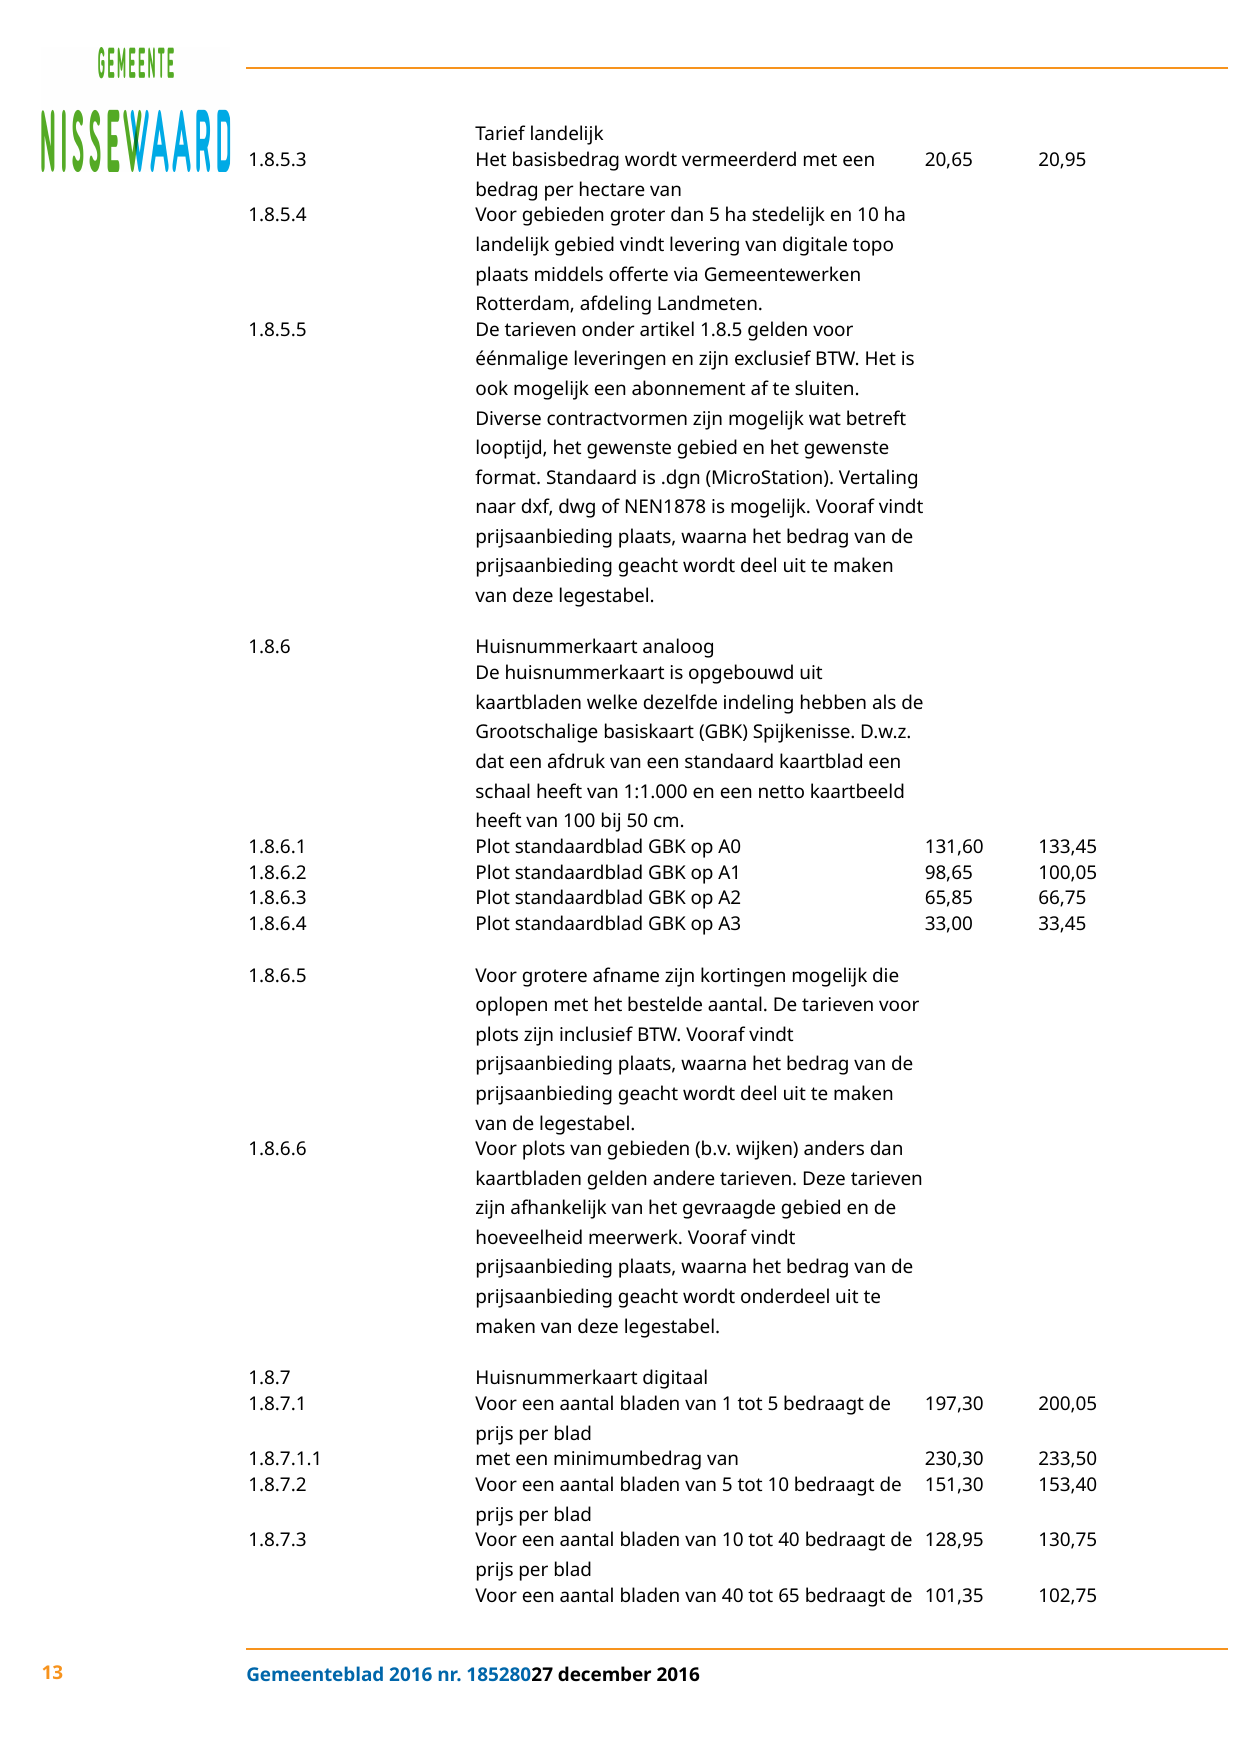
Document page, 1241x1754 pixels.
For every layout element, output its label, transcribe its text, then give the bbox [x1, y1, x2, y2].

table_cell Voor een aantal bladen van 40 tot 65 bedraagt de [475, 1582, 924, 1607]
table_cell [925, 316, 1038, 608]
table_cell Voor plots van gebieden (b.v. wijken) anders dan kaartbladen gelden andere tarieven. Deze tarieven zijn afhankelijk van het gevraagde gebied en de hoeveelheid meerwerk. Vooraf vindt prijsaanbieding plaats, waarna het bedrag van de prijsaanbieding geacht wordt onderdeel uit te maken van deze legestabel. [475, 1135, 924, 1339]
table_cell [475, 608, 924, 634]
table_cell [362, 1471, 475, 1526]
table_cell 130,75 [1038, 1526, 1152, 1582]
table_cell [362, 1445, 475, 1471]
table_cell [1038, 608, 1152, 634]
table_cell [362, 95, 475, 121]
table_cell Voor een aantal bladen van 1 tot 5 bedraagt de prijs per blad [475, 1390, 924, 1445]
table_cell 1.8.7 [248, 1364, 362, 1390]
table_cell Plot standaardblad GBK op A3 [475, 910, 924, 936]
table_cell Plot standaardblad GBK op A0 [475, 833, 924, 859]
table_cell [925, 608, 1038, 634]
table_cell 151,30 [925, 1471, 1038, 1526]
table_cell [475, 936, 924, 962]
table_cell Plot standaardblad GBK op A1 [475, 859, 924, 884]
table_cell [1038, 202, 1152, 316]
table_cell 33,00 [925, 910, 1038, 936]
table_cell [925, 1339, 1038, 1364]
table_cell [1038, 316, 1152, 608]
table_cell [362, 1364, 475, 1390]
table_cell [248, 121, 362, 146]
table_cell Voor gebieden groter dan 5 ha stedelijk en 10 ha landelijk gebied vindt levering van digitale topo plaats middels offerte via Gemeentewerken Rotterdam, afdeling Landmeten. [475, 202, 924, 316]
table_cell 1.8.6.3 [248, 885, 362, 910]
table_cell [362, 962, 475, 1135]
picture [201, 122, 206, 138]
picture [222, 122, 227, 160]
table_cell [362, 1339, 475, 1364]
table_cell 1.8.7.3 [248, 1526, 362, 1582]
table_cell 1.8.6.4 [248, 910, 362, 936]
table_cell [248, 95, 362, 121]
table_cell [925, 634, 1038, 659]
table_cell 101,35 [925, 1582, 1038, 1607]
table_cell [925, 95, 1038, 121]
table_cell [248, 1339, 362, 1364]
table_cell [925, 660, 1038, 833]
table_cell 1.8.7.1.1 [248, 1445, 362, 1471]
table_cell [925, 121, 1038, 146]
table_cell [362, 121, 475, 146]
table_cell 233,50 [1038, 1445, 1152, 1471]
table_cell [475, 1339, 924, 1364]
table_cell [1038, 936, 1152, 962]
table_cell [1038, 1135, 1152, 1339]
table_cell [925, 1135, 1038, 1339]
table_cell [248, 660, 362, 833]
picture [41, 47, 231, 172]
table_cell met een minimumbedrag van [475, 1445, 924, 1471]
table_cell 200,05 [1038, 1390, 1152, 1445]
table_cell Voor een aantal bladen van 10 tot 40 bedraagt de prijs per blad [475, 1526, 924, 1582]
table_cell [1038, 95, 1152, 121]
table_cell [1038, 660, 1152, 833]
table_cell [362, 833, 475, 859]
table_cell [925, 962, 1038, 1135]
table_cell 1.8.5.5 [248, 316, 362, 608]
table_cell [925, 936, 1038, 962]
picture [154, 157, 165, 172]
table_cell 153,40 [1038, 1471, 1152, 1526]
table_cell [475, 95, 924, 121]
table_cell [362, 910, 475, 936]
table_cell [925, 202, 1038, 316]
table_cell Het basisbedrag wordt vermeerderd met een bedrag per hectare van [475, 146, 924, 202]
table_cell 20,95 [1038, 146, 1152, 202]
table_cell [362, 316, 475, 608]
table_cell [1038, 121, 1152, 146]
table_cell [1038, 1339, 1152, 1364]
table_cell Huisnummerkaart analoog [475, 634, 924, 659]
table_cell 1.8.7.2 [248, 1471, 362, 1526]
table_cell Voor grotere afname zijn kortingen mogelijk die oplopen met het bestelde aantal. De tarieven voor plots zijn inclusief BTW. Vooraf vindt prijsaanbieding plaats, waarna het bedrag van de prijsaanbieding geacht wordt deel uit te maken van de legestabel. [475, 962, 924, 1135]
table_cell 1.8.6.5 [248, 962, 362, 1135]
table_cell 1.8.6.1 [248, 833, 362, 859]
table_cell Plot standaardblad GBK op A2 [475, 885, 924, 910]
table_cell [248, 1582, 362, 1607]
table_cell Voor een aantal bladen van 5 tot 10 bedraagt de prijs per blad [475, 1471, 924, 1526]
table_cell Tarief landelijk [475, 121, 924, 146]
table_cell 1.8.5.4 [248, 202, 362, 316]
table_cell 1.8.6.2 [248, 859, 362, 884]
table_cell 65,85 [925, 885, 1038, 910]
table_cell De tarieven onder artikel 1.8.5 gelden voor éénmalige leveringen en zijn exclusief BTW. Het is ook mogelijk een abonnement af te sluiten. Diverse contractvormen zijn mogelijk wat betreft looptijd, het gewenste gebied en het gewenste format. Standaard is .dgn (MicroStation). Vertaling naar dxf, dwg of NEN1878 is mogelijk. Vooraf vindt prijsaanbieding plaats, waarna het bedrag van de prijsaanbieding geacht wordt deel uit te maken van deze legestabel. [475, 316, 924, 608]
table_cell 66,75 [1038, 885, 1152, 910]
table_cell 1.8.5.3 [248, 146, 362, 202]
picture [176, 157, 187, 172]
table_cell 100,05 [1038, 859, 1152, 884]
table_cell [362, 1135, 475, 1339]
table_cell 20,65 [925, 146, 1038, 202]
table_cell 128,95 [925, 1526, 1038, 1582]
table_cell [362, 1582, 475, 1607]
table_cell Huisnummerkaart digitaal [475, 1364, 924, 1390]
table_cell 197,30 [925, 1390, 1038, 1445]
table_cell 102,75 [1038, 1582, 1152, 1607]
table_cell 1.8.7.1 [248, 1390, 362, 1445]
table_cell De huisnummerkaart is opgebouwd uit kaartbladen welke dezelfde indeling hebben als de Grootschalige basiskaart (GBK) Spijkenisse. D.w.z. dat een afdruk van een standaard kaartblad een schaal heeft van 1:1.000 en een netto kaartbeeld heeft van 100 bij 50 cm. [475, 660, 924, 833]
table_cell [362, 1526, 475, 1582]
table_cell 33,45 [1038, 910, 1152, 936]
table_cell 98,65 [925, 859, 1038, 884]
table_cell 1.8.6 [248, 634, 362, 659]
table_cell 133,45 [1038, 833, 1152, 859]
table_cell [362, 1390, 475, 1445]
table_cell [362, 202, 475, 316]
table_cell [362, 660, 475, 833]
picture [200, 151, 206, 172]
table_cell 1.8.6.6 [248, 1135, 362, 1339]
table_cell [362, 146, 475, 202]
table_cell [248, 936, 362, 962]
table_cell [362, 859, 475, 884]
table_cell 230,30 [925, 1445, 1038, 1471]
table_cell [1038, 1364, 1152, 1390]
table_cell [1038, 962, 1152, 1135]
table_cell [362, 634, 475, 659]
table_cell [362, 608, 475, 634]
table_cell [362, 885, 475, 910]
table_cell 131,60 [925, 833, 1038, 859]
table_cell [925, 1364, 1038, 1390]
table_cell [1038, 634, 1152, 659]
table_cell [362, 936, 475, 962]
table_cell [248, 608, 362, 634]
